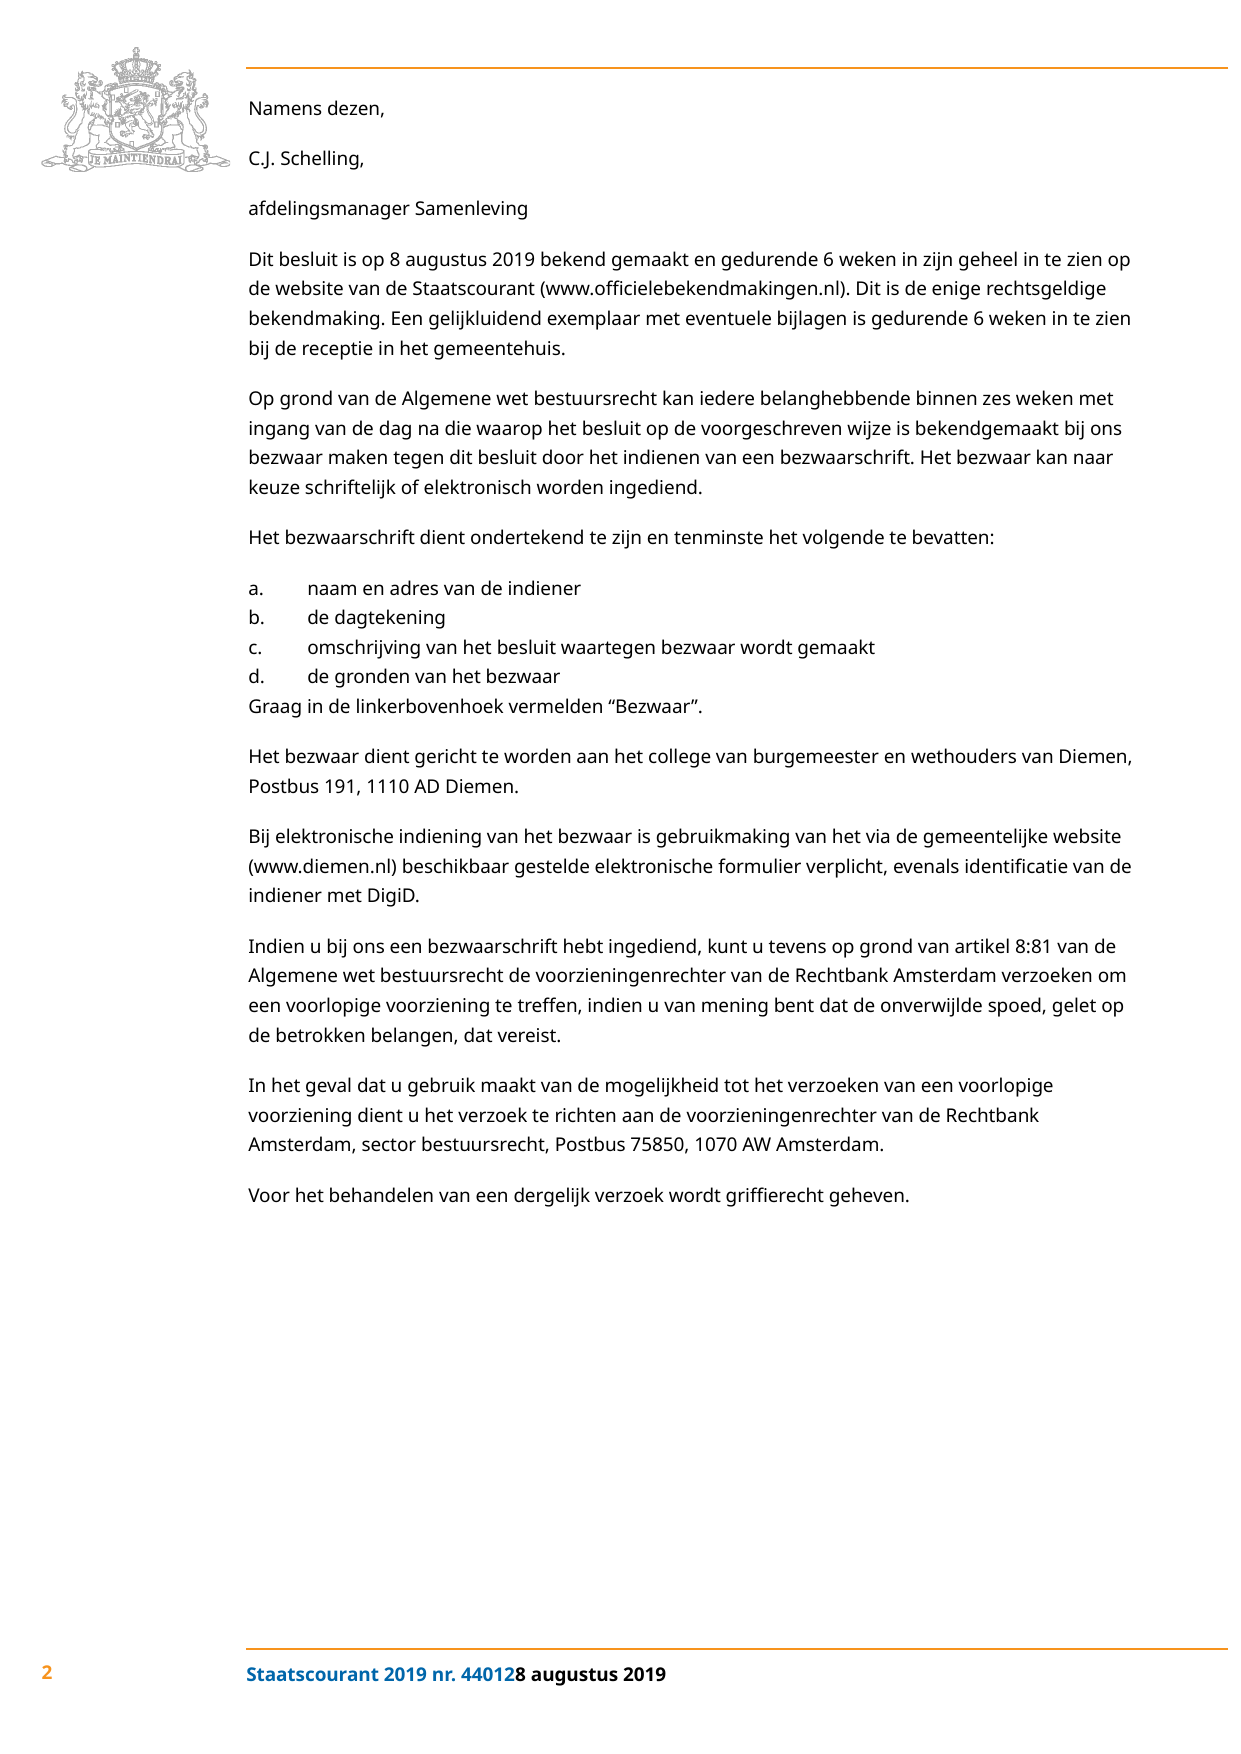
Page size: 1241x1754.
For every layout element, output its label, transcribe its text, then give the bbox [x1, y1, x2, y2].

text afdelingsmanager Samenleving [248, 196, 1152, 221]
text Bij elektronische indiening van het bezwaar is gebruikmaking van het via de gemeentelijke website (www.diemen.nl) beschikbaar gestelde elektronische formulier verplicht, evenals identificatie van de indiener met DigiD. [248, 823, 1152, 908]
text Graag in de linkerbovenhoek vermelden “Bezwaar”. [248, 693, 1152, 719]
picture [41, 47, 231, 172]
text Dit besluit is op 8 augustus 2019 bekend gemaakt en gedurende 6 weken in zijn geheel in te zien op de website van de Staatscourant (www.officielebekendmakingen.nl). Dit is de enige rechtsgeldige bekendmaking. Een gelijkluidend exemplaar met eventuele bijlagen is gedurende 6 weken in te zien bij de receptie in het gemeentehuis. [248, 246, 1152, 361]
text Op grond van de Algemene wet bestuursrecht kan iedere belanghebbende binnen zes weken met ingang van de dag na die waarop het besluit op de voorgeschreven wijze is bekendgemaakt bij ons bezwaar maken tegen dit besluit door het indienen van een bezwaarschrift. Het bezwaar kan naar keuze schriftelijk of elektronisch worden ingediend. [248, 385, 1152, 500]
text Het bezwaar dient gericht te worden aan het college van burgemeester en wethouders van Diemen, Postbus 191, 1110 AD Diemen. [248, 743, 1152, 799]
text Indien u bij ons een bezwaarschrift hebt ingediend, kunt u tevens op grond van artikel 8:81 van de Algemene wet bestuursrecht de voorzieningenrechter van de Rechtbank Amsterdam verzoeken om een voorlopige voorziening te treffen, indien u van mening bent dat de onverwijlde spoed, gelet op de betrokken belangen, dat vereist. [248, 933, 1152, 1048]
text Voor het behandelen van een dergelijk verzoek wordt griffierecht geheven. [248, 1182, 1152, 1208]
list omschrijving van het besluit waartegen bezwaar wordt gemaakt [248, 634, 1152, 660]
text Het bezwaarschrift dient ondertekend te zijn en tenminste het volgende te bevatten: [248, 524, 1152, 550]
text In het geval dat u gebruik maakt van de mogelijkheid tot het verzoeken van een voorlopige voorziening dient u het verzoek te richten aan de voorzieningenrechter van de Rechtbank Amsterdam, sector bestuursrecht, Postbus 75850, 1070 AW Amsterdam. [248, 1072, 1152, 1157]
list naam en adres van de indiener [248, 575, 1152, 601]
text C.J. Schelling, [248, 145, 1152, 171]
list de gronden van het bezwaar [248, 663, 1152, 689]
list de dagtekening [248, 604, 1152, 630]
text Namens dezen, [248, 95, 1152, 121]
